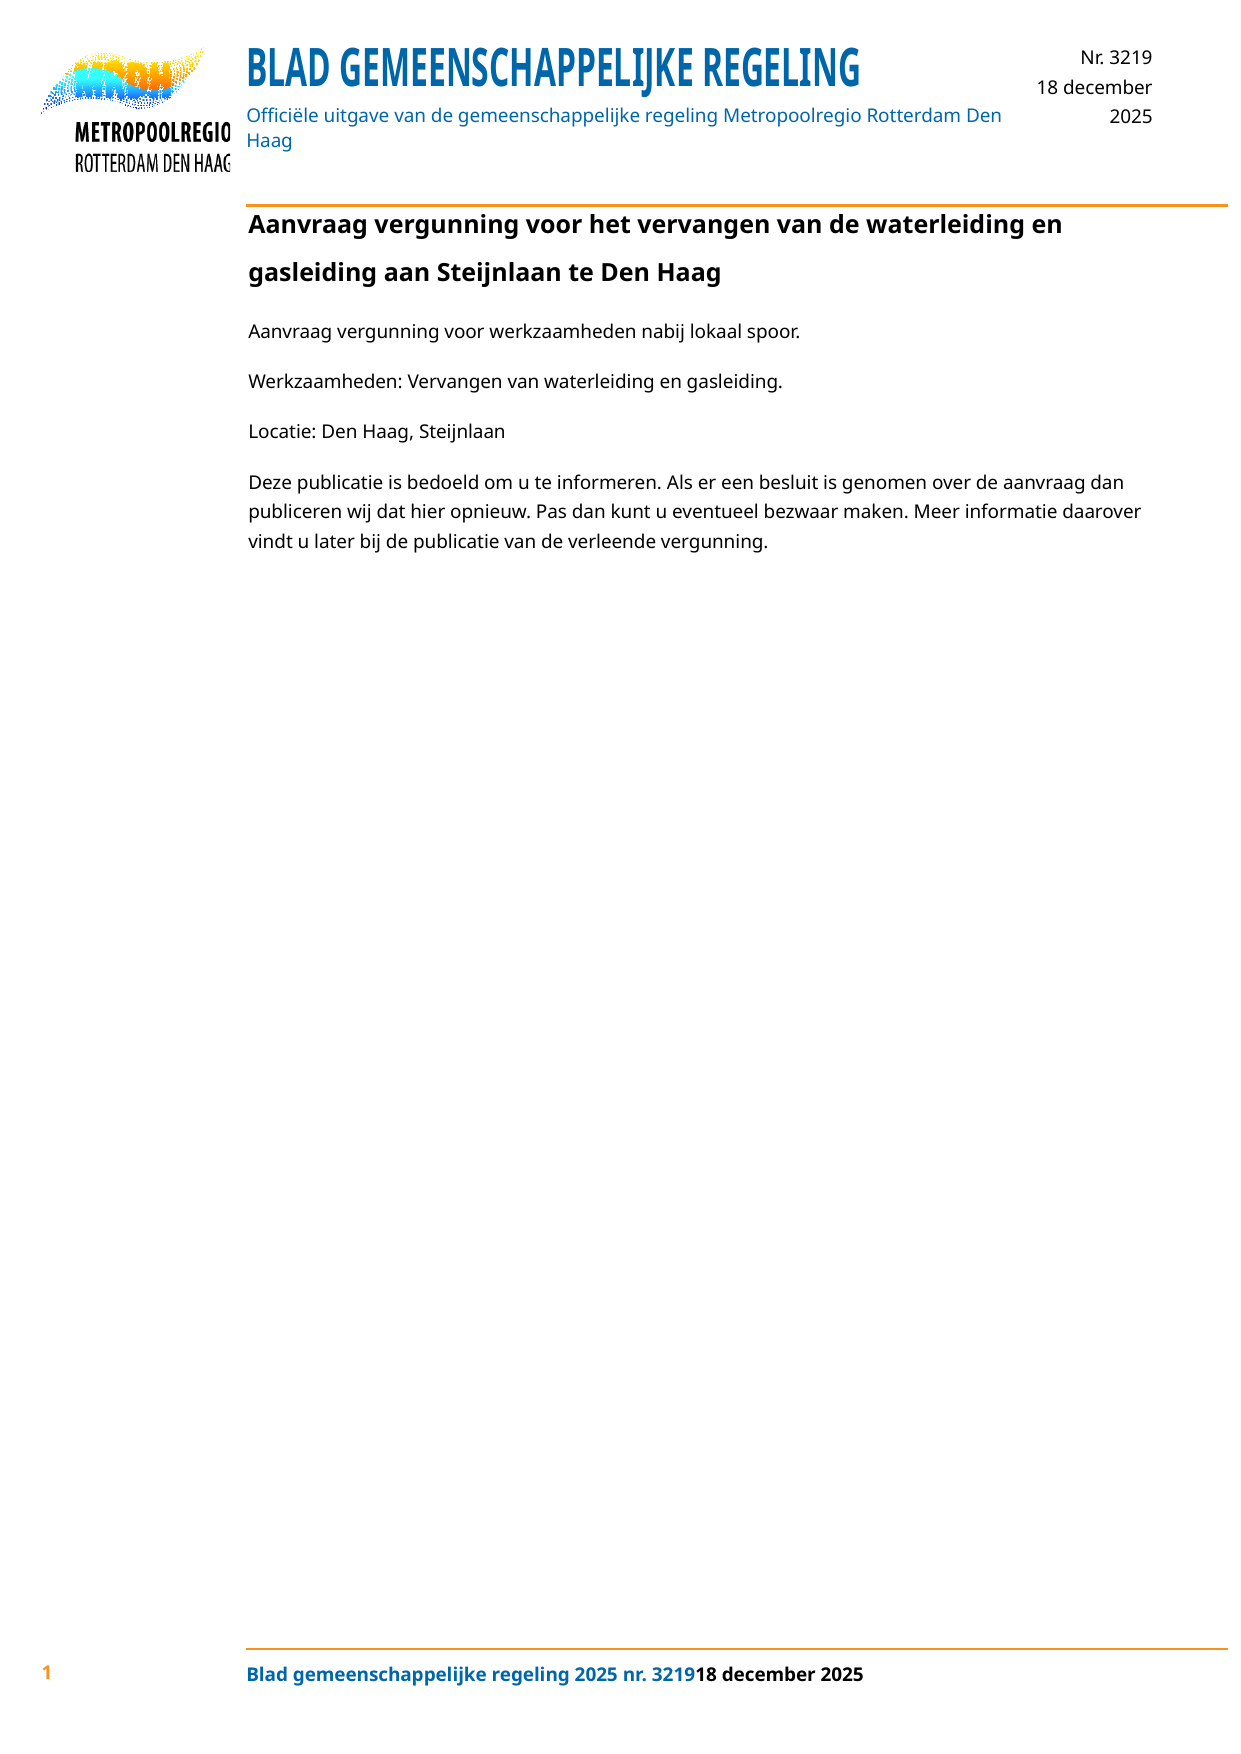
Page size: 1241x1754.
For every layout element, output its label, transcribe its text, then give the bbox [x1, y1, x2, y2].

text Aanvraag vergunning voor het vervangen van de waterleiding en gasleiding aan Steijnlaan te Den Haag [248, 207, 1152, 288]
picture [41, 47, 231, 172]
text Deze publicatie is bedoeld om u te informeren. Als er een besluit is genomen over de aanvraag dan publiceren wij dat hier opnieuw. Pas dan kunt u eventueel bezwaar maken. Meer informatie daarover vindt u later bij de publicatie van de verleende vergunning. [248, 469, 1152, 554]
text Aanvraag vergunning voor werkzaamheden nabij lokaal spoor. [248, 318, 1152, 344]
text Werkzaamheden: Vervangen van waterleiding en gasleiding. [248, 368, 1152, 394]
text Locatie: Den Haag, Steijnlaan [248, 419, 1152, 444]
